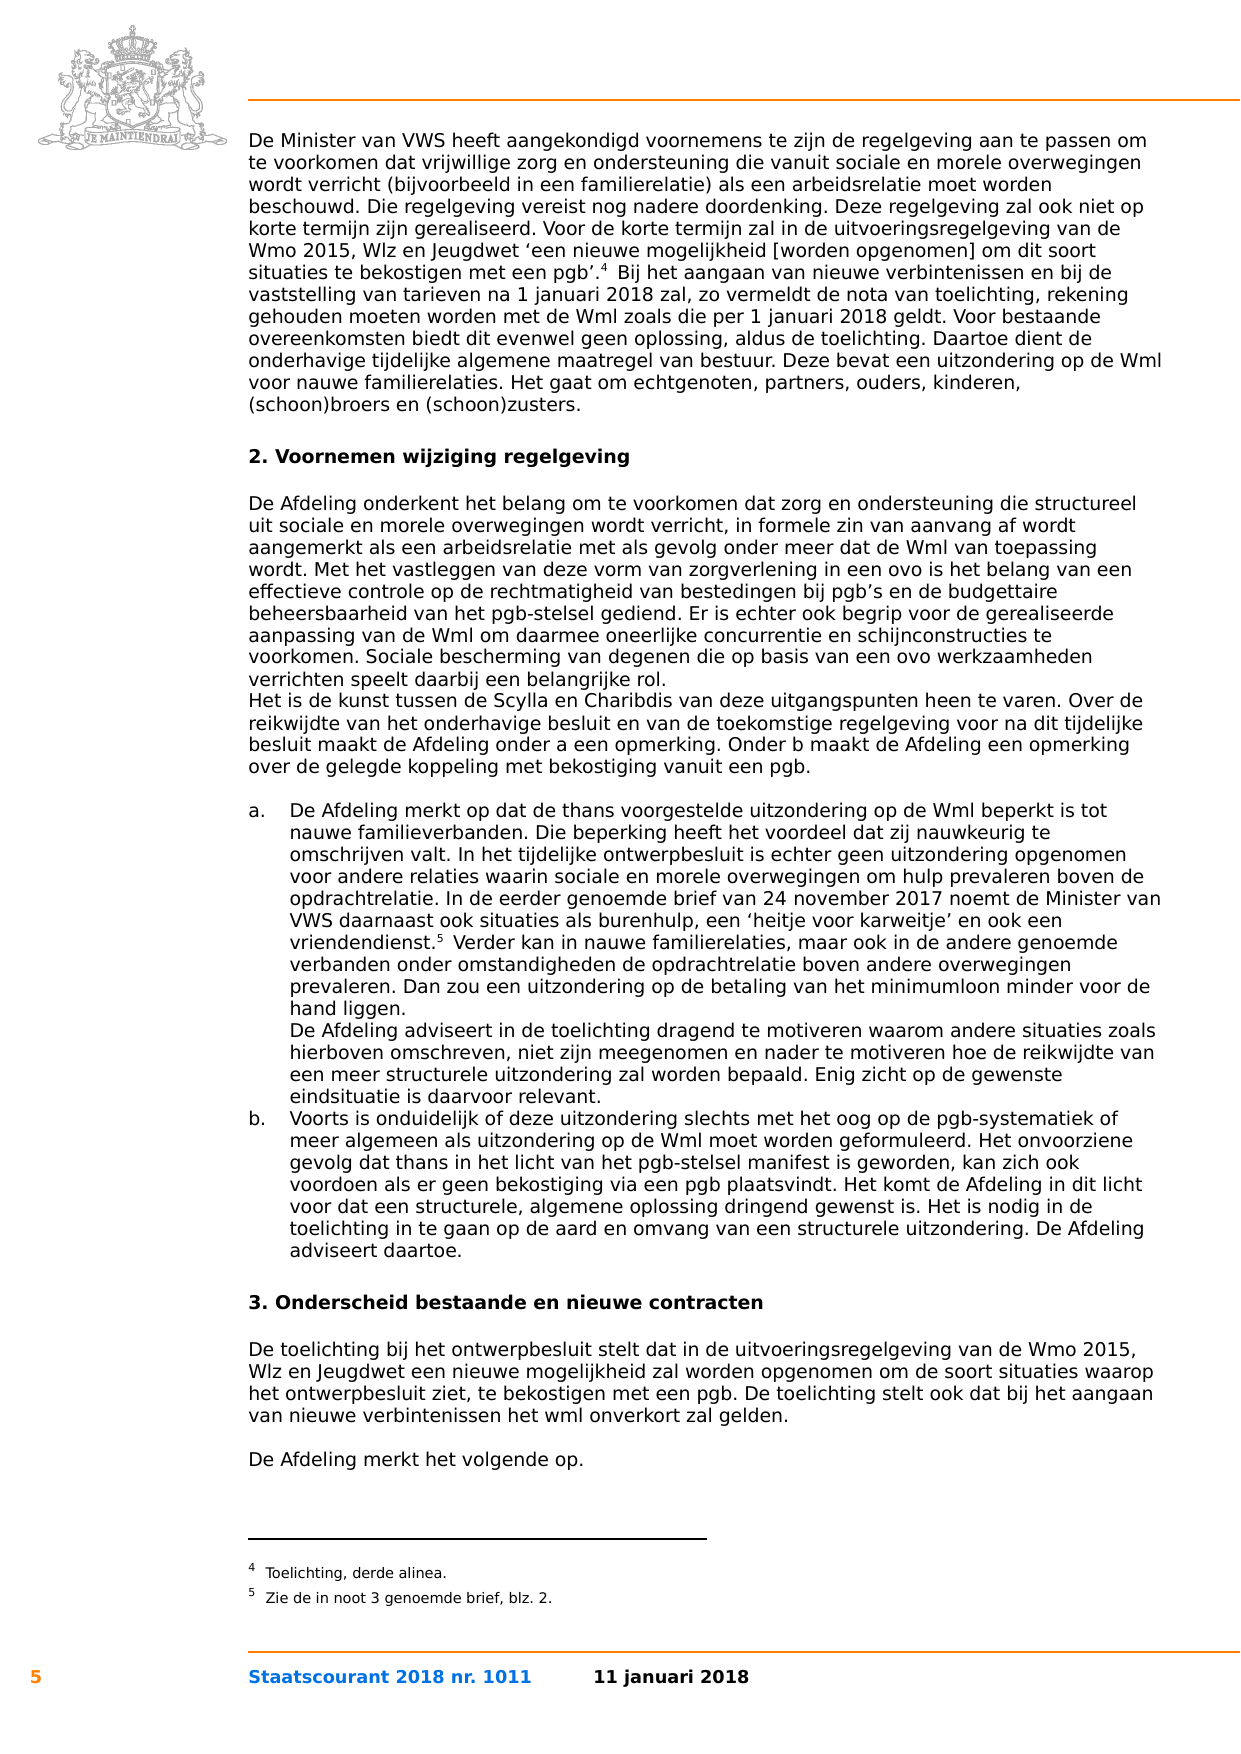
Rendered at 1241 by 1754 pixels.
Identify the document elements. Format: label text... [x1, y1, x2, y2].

text Het is de kunst tussen de Scylla en Charibdis van deze uitgangspunten heen te varen. Over de reikwijdte van het onderhavige besluit en van de toekomstige regelgeving voor na dit tijdelijke besluit maakt de Afdeling onder a een opmerking. Onder b maakt de Afdeling een opmerking over de gelegde koppeling met bekostiging vanuit een pgb. [248, 690, 1163, 778]
picture [38, 25, 227, 150]
subtitle 3. Onderscheid bestaande en nieuwe contracten [248, 1292, 1163, 1314]
text De Minister van VWS heeft aangekondigd voornemens te zijn de regelgeving aan te passen om te voorkomen dat vrijwillige zorg en ondersteuning die vanuit sociale en morele overwegingen wordt verricht (bijvoorbeeld in een familierelatie) als een arbeidsrelatie moet worden beschouwd. Die regelgeving vereist nog nadere doordenking. Deze regelgeving zal ook niet op korte termijn zijn gerealiseerd. Voor de korte termijn zal in de uitvoeringsregelgeving van de Wmo 2015, Wlz en Jeugdwet ‘een nieuwe mogelijkheid [worden opgenomen] om dit soort situaties te bekostigen met een pgb’. Bij het aangaan van nieuwe verbintenissen en bij de vaststelling van tarieven na 1 januari 2018 zal, zo vermeldt de nota van toelichting, rekening gehouden moeten worden met de Wml zoals die per 1 januari 2018 geldt. Voor bestaande overeenkomsten biedt dit evenwel geen oplossing, aldus de toelichting. Daartoe dient de onderhavige tijdelijke algemene maatregel van bestuur. Deze bevat een uitzondering op de Wml voor nauwe familierelaties. Het gaat om echtgenoten, partners, ouders, kinderen, (schoon)broers en (schoon)zusters. [248, 130, 1163, 416]
text b. Voorts is onduidelijk of deze uitzondering slechts met het oog op de pgb-systematiek of meer algemeen als uitzondering op de Wml moet worden geformuleerd. Het onvoorziene gevolg dat thans in het licht van het pgb-stelsel manifest is geworden, kan zich ook voordoen als er geen bekostiging via een pgb plaatsvindt. Het komt de Afdeling in dit licht voor dat een structurele, algemene oplossing dringend gewenst is. Het is nodig in de toelichting in te gaan op de aard en omvang van een structurele uitzondering. De Afdeling adviseert daartoe. [248, 1108, 1163, 1262]
text De Afdeling merkt het volgende op. [248, 1448, 1163, 1471]
text a. De Afdeling merkt op dat de thans voorgestelde uitzondering op de Wml beperkt is tot nauwe familieverbanden. Die beperking heeft het voordeel dat zij nauwkeurig te omschrijven valt. In het tijdelijke ontwerpbesluit is echter geen uitzondering opgenomen voor andere relaties waarin sociale en morele overwegingen om hulp prevaleren boven de opdrachtrelatie. In de eerder genoemde brief van 24 november 2017 noemt de Minister van VWS daarnaast ook situaties als burenhulp, een ‘heitje voor karweitje’ en ook een vriendendienst. Verder kan in nauwe familierelaties, maar ook in de andere genoemde verbanden onder omstandigheden de opdrachtrelatie boven andere overwegingen prevaleren. Dan zou een uitzondering op de betaling van het minimumloon minder voor de hand liggen. [248, 800, 1163, 1020]
text Zie de in noot 3 genoemde brief, blz. 2. [248, 1586, 1163, 1608]
text De Afdeling adviseert in de toelichting dragend te motiveren waarom andere situaties zoals hierboven omschreven, niet zijn meegenomen en nader te motiveren hoe de reikwijdte van een meer structurele uitzondering zal worden bepaald. Enig zicht op de gewenste eindsituatie is daarvoor relevant. [289, 1020, 1163, 1108]
text De toelichting bij het ontwerpbesluit stelt dat in de uitvoeringsregelgeving van de Wmo 2015, Wlz en Jeugdwet een nieuwe mogelijkheid zal worden opgenomen om de soort situaties waarop het ontwerpbesluit ziet, te bekostigen met een pgb. De toelichting stelt ook dat bij het aangaan van nieuwe verbintenissen het wml onverkort zal gelden. [248, 1339, 1163, 1427]
text De Afdeling onderkent het belang om te voorkomen dat zorg en ondersteuning die structureel uit sociale en morele overwegingen wordt verricht, in formele zin van aanvang af wordt aangemerkt als een arbeidsrelatie met als gevolg onder meer dat de Wml van toepassing wordt. Met het vastleggen van deze vorm van zorgverlening in een ovo is het belang van een effectieve controle op de rechtmatigheid van bestedingen bij pgb’s en de budgettaire beheersbaarheid van het pgb-stelsel gediend. Er is echter ook begrip voor de gerealiseerde aanpassing van de Wml om daarmee oneerlijke concurrentie en schijnconstructies te voorkomen. Sociale bescherming van degenen die op basis van een ovo werkzaamheden verrichten speelt daarbij een belangrijke rol. [248, 493, 1163, 690]
text Toelichting, derde alinea. [248, 1561, 1163, 1583]
subtitle 2. Voornemen wijziging regelgeving [248, 446, 1163, 468]
